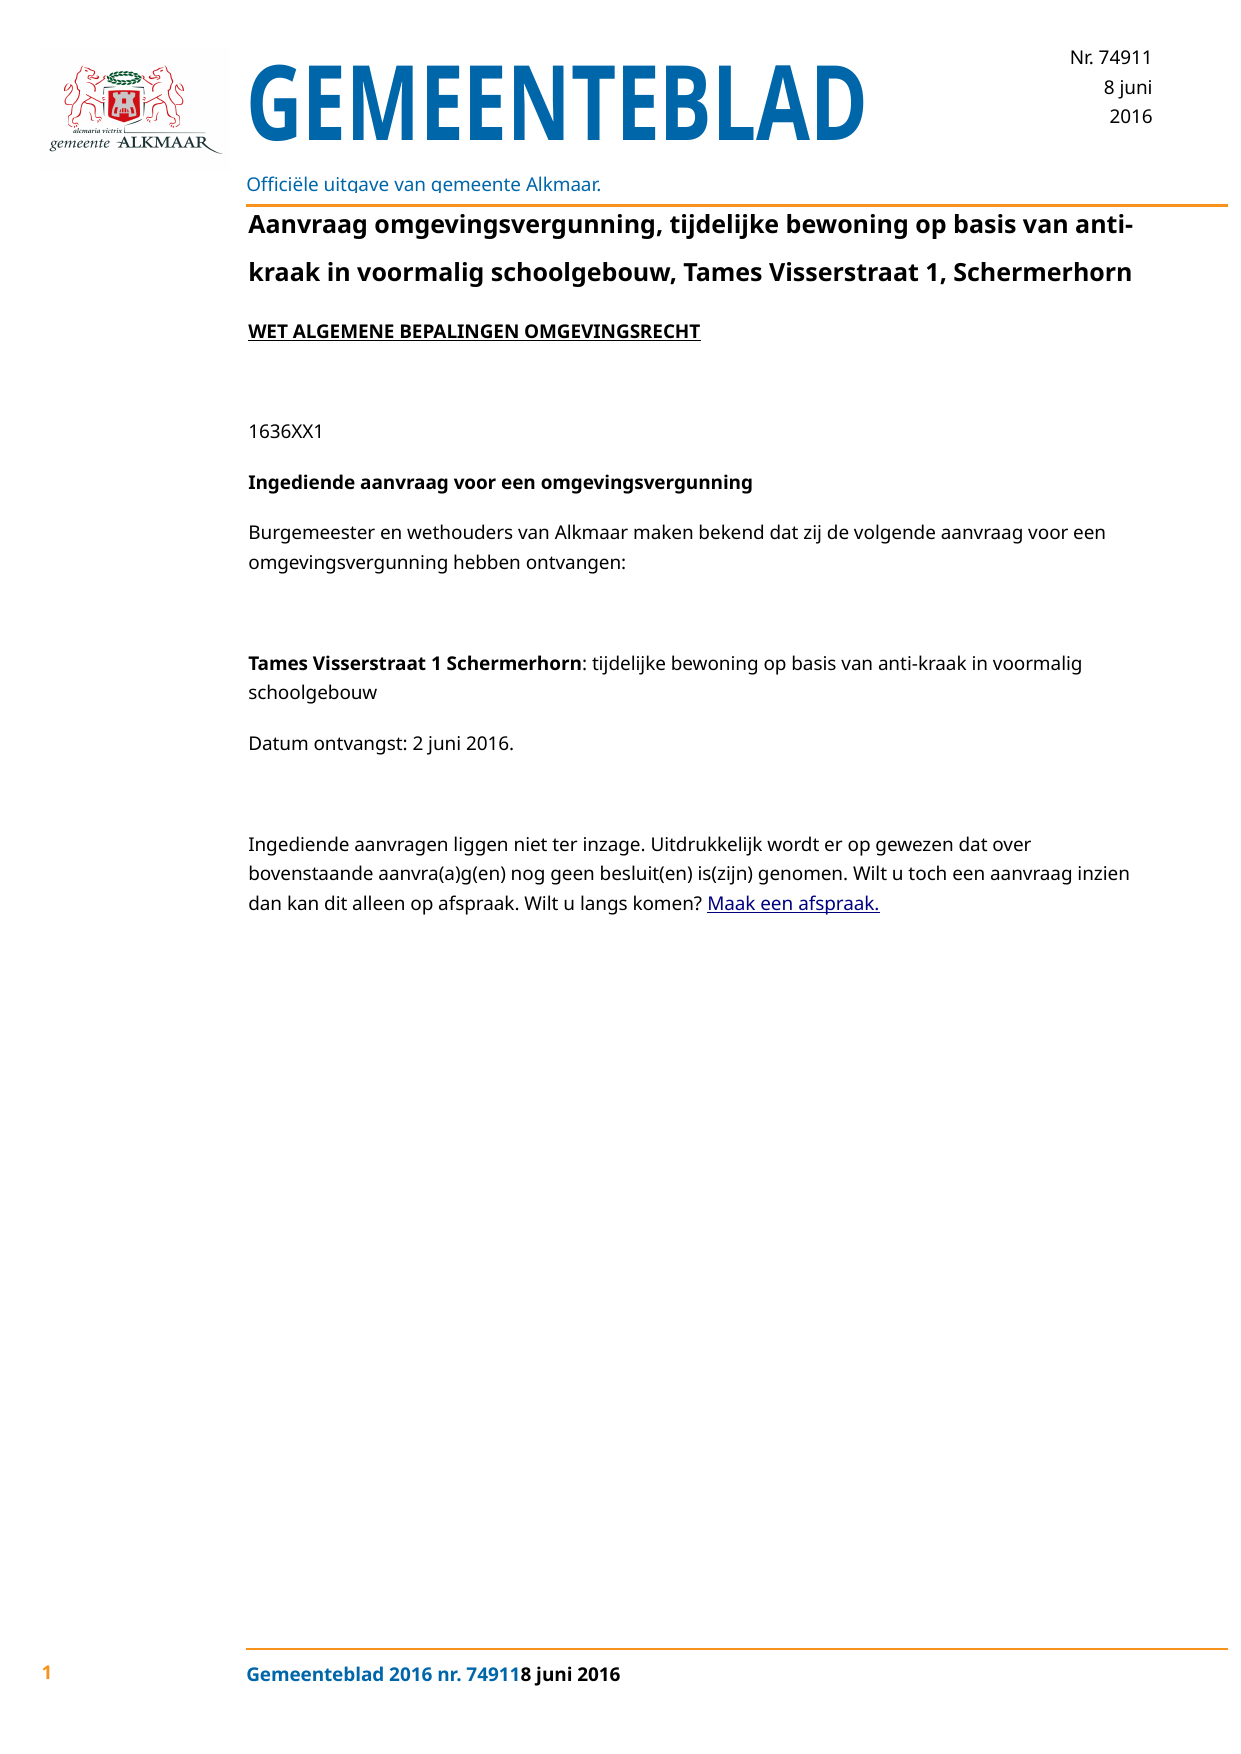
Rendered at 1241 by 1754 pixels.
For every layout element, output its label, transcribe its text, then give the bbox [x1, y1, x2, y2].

text 1636XX1 [248, 419, 1152, 444]
text WET ALGEMENE BEPALINGEN OMGEVINGSRECHT [248, 318, 1152, 344]
text Datum ontvangst: 2 juni 2016. [248, 730, 1152, 756]
picture [41, 47, 231, 172]
text Tames Visserstraat 1 Schermerhorn: tijdelijke bewoning op basis van anti-kraak in voormalig schoolgebouw [248, 650, 1152, 705]
text Ingediende aanvraag voor een omgevingsvergunning [248, 469, 1152, 495]
text Ingediende aanvragen liggen niet ter inzage. Uitdrukkelijk wordt er op gewezen dat over bovenstaande aanvra(a)g(en) nog geen besluit(en) is(zijn) genomen. Wilt u toch een aanvraag inzien dan kan dit alleen op afspraak. Wilt u langs komen? Maak een afspraak. [248, 831, 1152, 916]
text Burgemeester en wethouders van Alkmaar maken bekend dat zij de volgende aanvraag voor een omgevingsvergunning hebben ontvangen: [248, 519, 1152, 575]
text Aanvraag omgevingsvergunning, tijdelijke bewoning op basis van anti-kraak in voormalig schoolgebouw, Tames Visserstraat 1, Schermerhorn [248, 207, 1152, 288]
